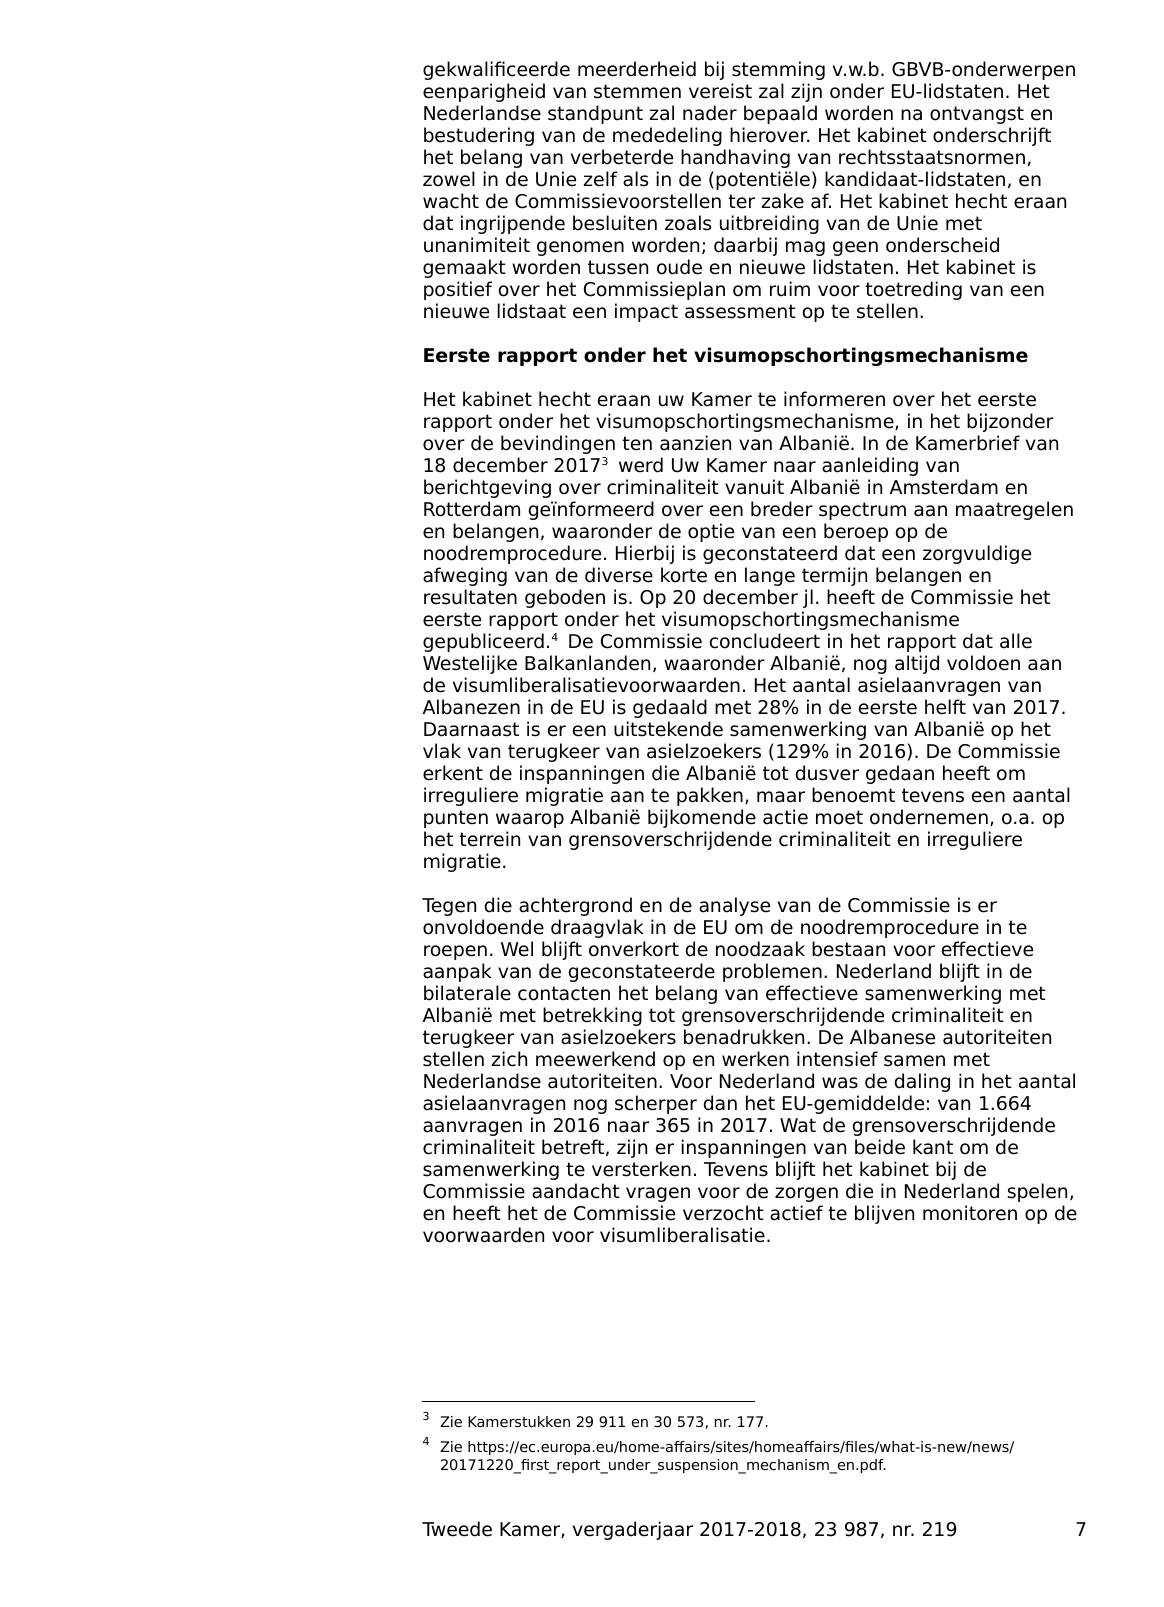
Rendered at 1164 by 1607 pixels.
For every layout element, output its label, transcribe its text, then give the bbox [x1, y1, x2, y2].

text Zie Kamerstukken 29 911 en 30 573, nr. 177. [422, 1410, 1087, 1432]
text Tegen die achtergrond en de analyse van de Commissie is er onvoldoende draagvlak in de EU om de noodremprocedure in te roepen. Wel blijft onverkort de noodzaak bestaan voor effectieve aanpak van de geconstateerde problemen. Nederland blijft in de bilaterale contacten het belang van effectieve samenwerking met Albanië met betrekking tot grensoverschrijdende criminaliteit en terugkeer van asielzoekers benadrukken. De Albanese autoriteiten stellen zich meewerkend op en werken intensief samen met Nederlandse autoriteiten. Voor Nederland was de daling in het aantal asielaanvragen nog scherper dan het EU-gemiddelde: van 1.664 aanvragen in 2016 naar 365 in 2017. Wat de grensoverschrijdende criminaliteit betreft, zijn er inspanningen van beide kant om de samenwerking te versterken. Tevens blijft het kabinet bij de Commissie aandacht vragen voor de zorgen die in Nederland spelen, en heeft het de Commissie verzocht actief te blijven monitoren op de voorwaarden voor visumliberalisatie. [422, 895, 1087, 1247]
text Zie https://ec.europa.eu/home-affairs/sites/homeaffairs/files/what-is-new/news/20171220_first_report_under_suspension_mechanism_en.pdf. [422, 1435, 1087, 1474]
text Het kabinet hecht eraan uw Kamer te informeren over het eerste rapport onder het visumopschortingsmechanisme, in het bijzonder over de bevindingen ten aanzien van Albanië. In de Kamerbrief van 18 december 2017 werd Uw Kamer naar aanleiding van berichtgeving over criminaliteit vanuit Albanië in Amsterdam en Rotterdam geïnformeerd over een breder spectrum aan maatregelen en belangen, waaronder de optie van een beroep op de noodremprocedure. Hierbij is geconstateerd dat een zorgvuldige afweging van de diverse korte en lange termijn belangen en resultaten geboden is. Op 20 december jl. heeft de Commissie het eerste rapport onder het visumopschortingsmechanisme gepubliceerd. De Commissie concludeert in het rapport dat alle Westelijke Balkanlanden, waaronder Albanië, nog altijd voldoen aan de visumliberalisatievoorwaarden. Het aantal asielaanvragen van Albanezen in de EU is gedaald met 28% in de eerste helft van 2017. Daarnaast is er een uitstekende samenwerking van Albanië op het vlak van terugkeer van asielzoekers (129% in 2016). De Commissie erkent de inspanningen die Albanië tot dusver gedaan heeft om irreguliere migratie aan te pakken, maar benoemt tevens een aantal punten waarop Albanië bijkomende actie moet ondernemen, o.a. op het terrein van grensoverschrijdende criminaliteit en irreguliere migratie. [422, 389, 1087, 873]
subtitle Eerste rapport onder het visumopschortingsmechanisme [422, 345, 1087, 367]
text gekwalificeerde meerderheid bij stemming v.w.b. GBVB-onderwerpen eenparigheid van stemmen vereist zal zijn onder EU-lidstaten. Het Nederlandse standpunt zal nader bepaald worden na ontvangst en bestudering van de mededeling hierover. Het kabinet onderschrijft het belang van verbeterde handhaving van rechtsstaatsnormen, zowel in de Unie zelf als in de (potentiële) kandidaat-lidstaten, en wacht de Commissievoorstellen ter zake af. Het kabinet hecht eraan dat ingrijpende besluiten zoals uitbreiding van de Unie met unanimiteit genomen worden; daarbij mag geen onderscheid gemaakt worden tussen oude en nieuwe lidstaten. Het kabinet is positief over het Commissieplan om ruim voor toetreding van een nieuwe lidstaat een impact assessment op te stellen. [422, 59, 1087, 323]
